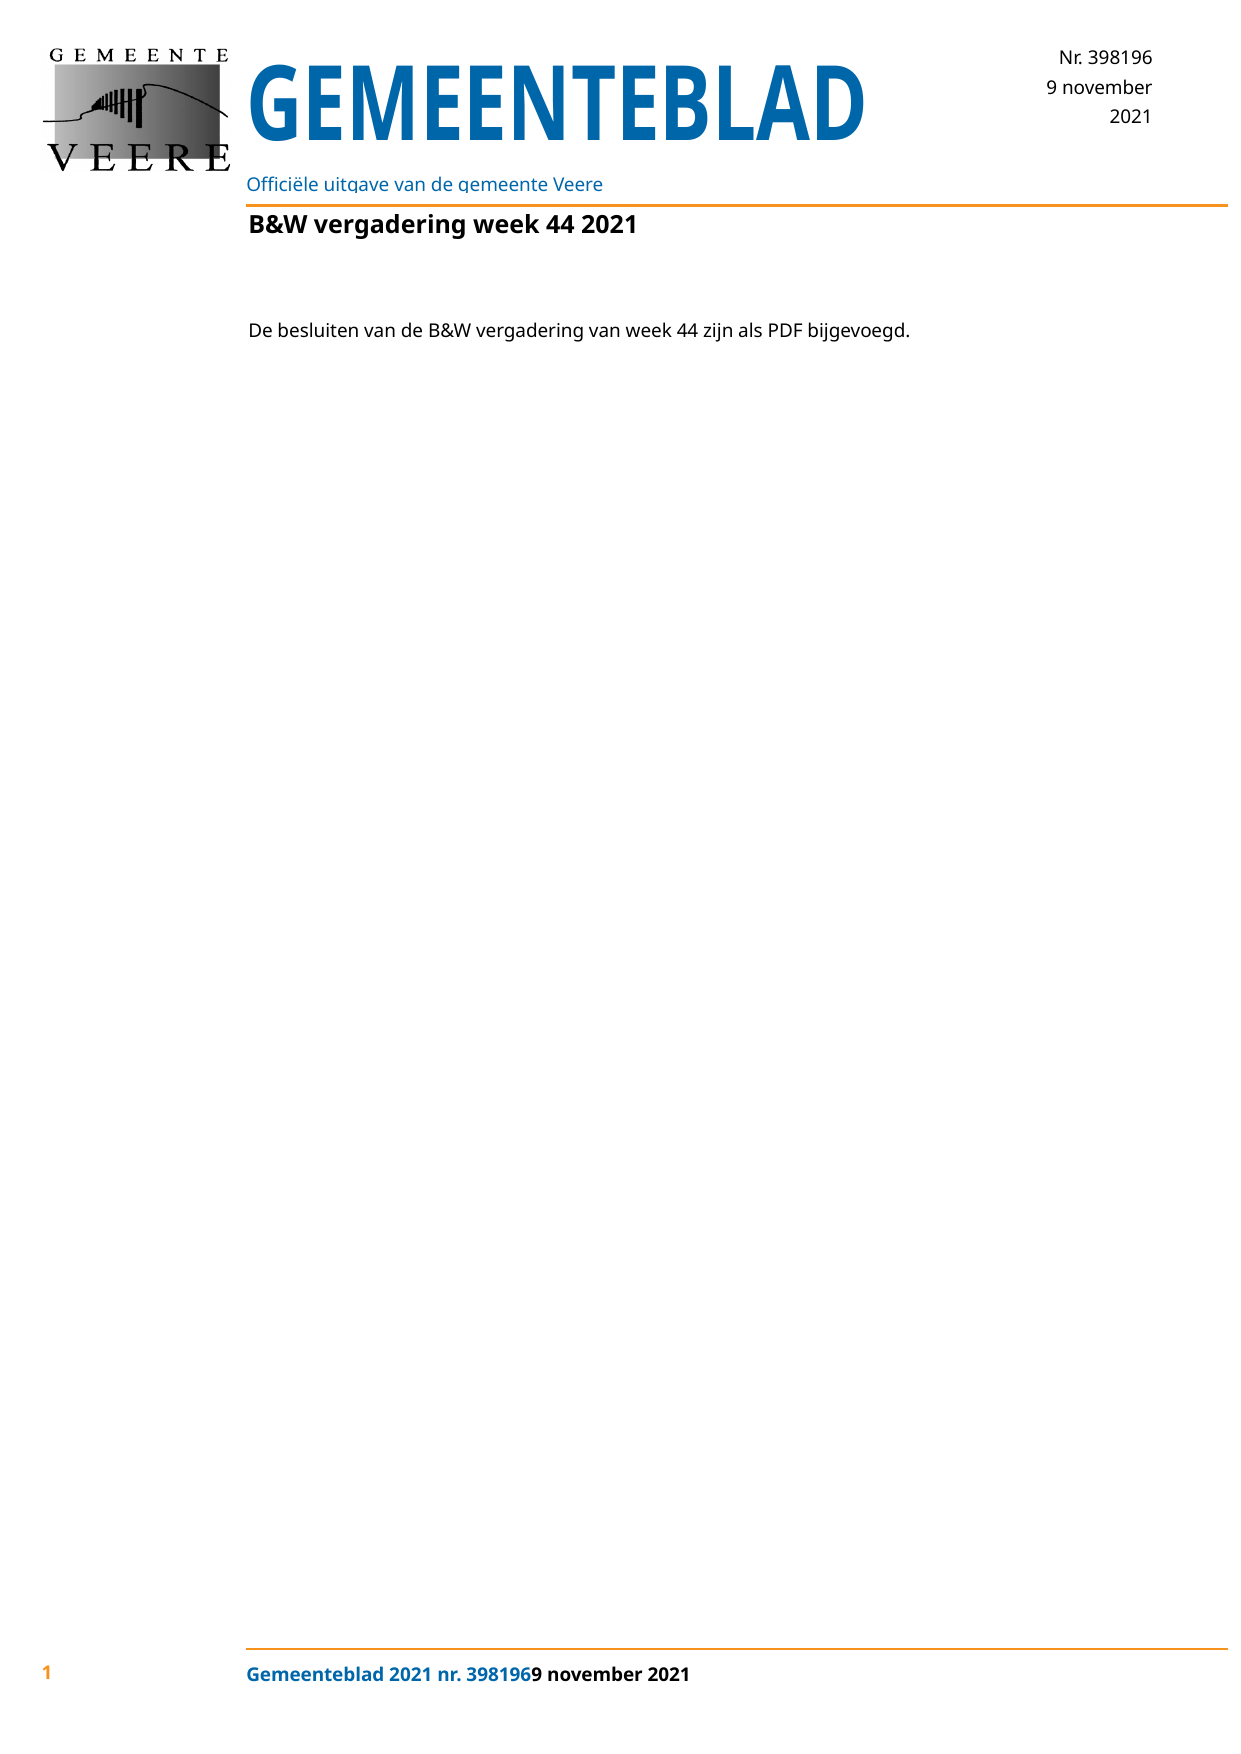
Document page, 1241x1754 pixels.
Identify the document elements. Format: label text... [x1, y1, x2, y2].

picture [41, 47, 231, 172]
text B&W vergadering week 44 2021 [248, 207, 1152, 241]
text De besluiten van de B&W vergadering van week 44 zijn als PDF bijgevoegd. [248, 317, 1152, 342]
